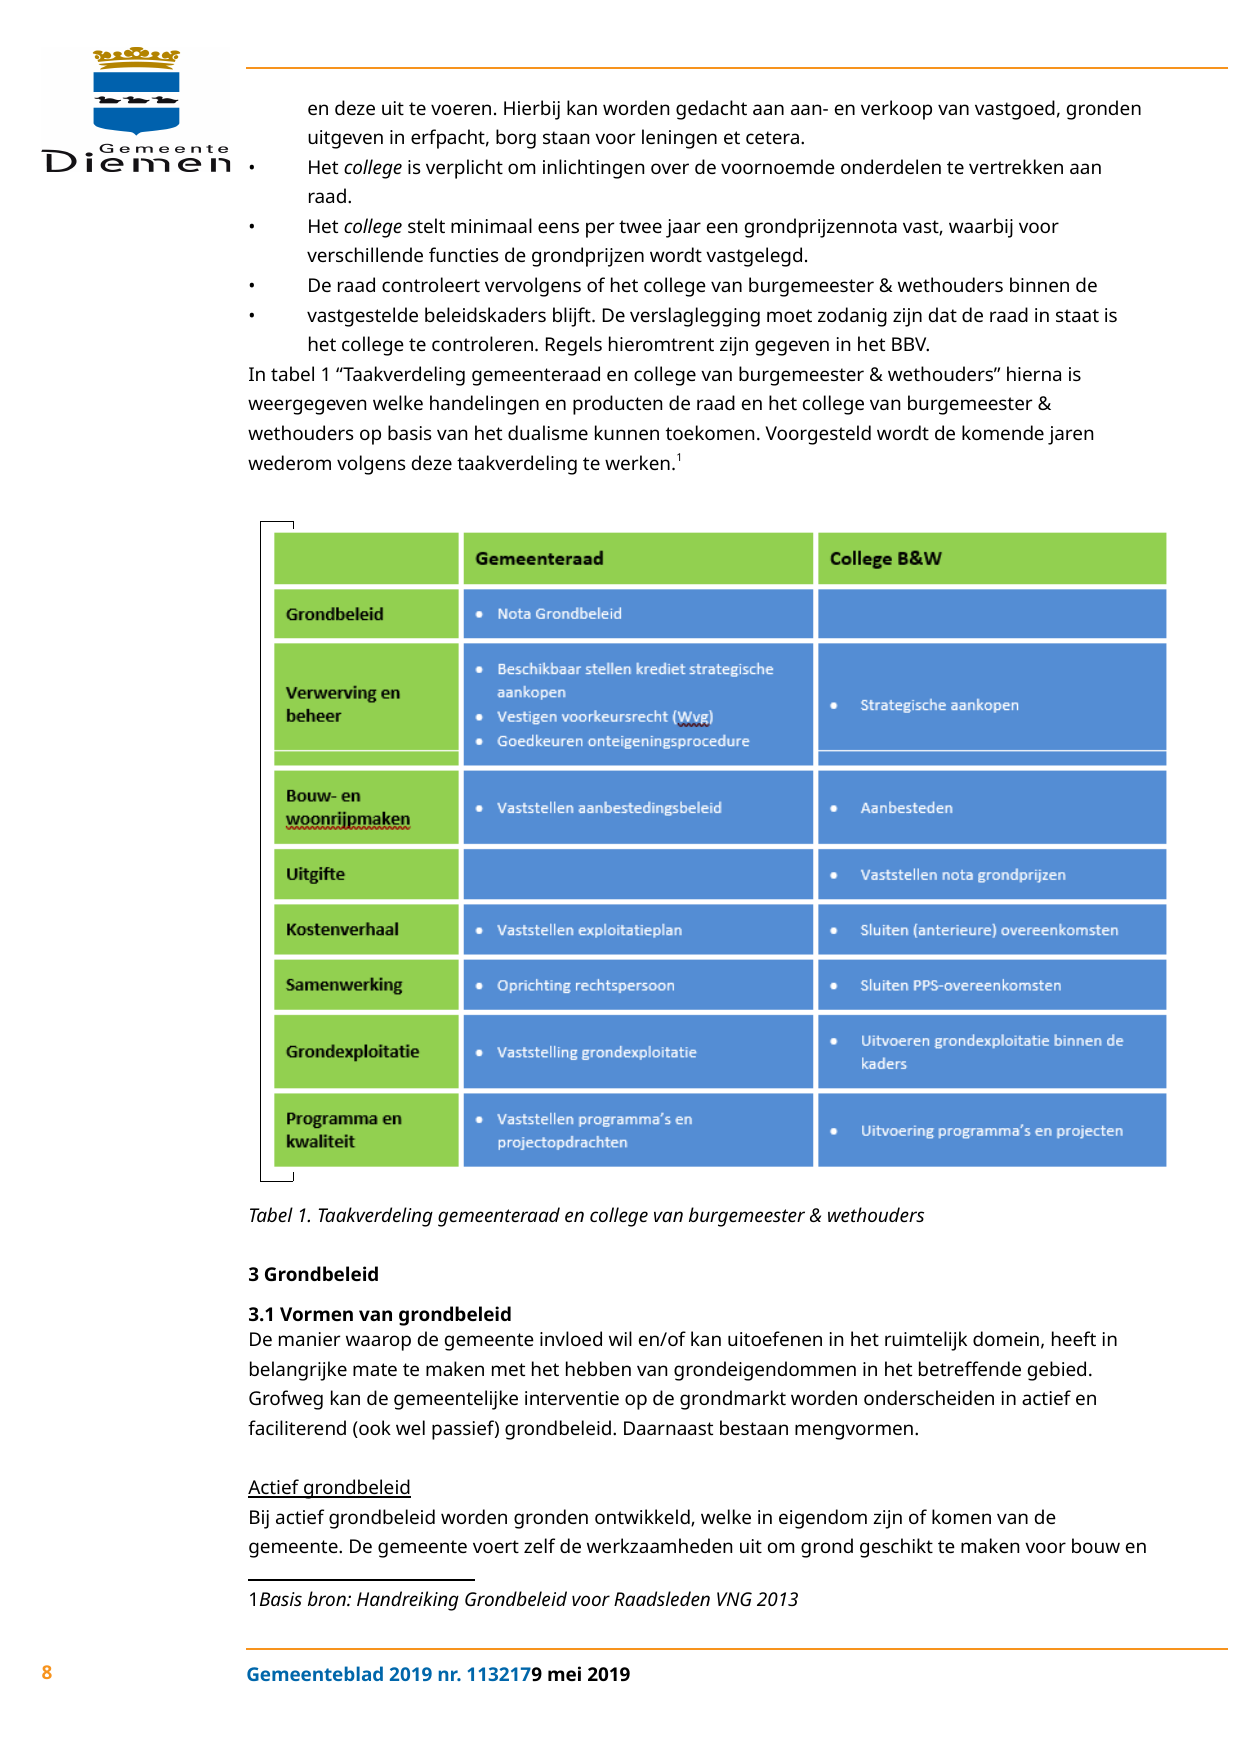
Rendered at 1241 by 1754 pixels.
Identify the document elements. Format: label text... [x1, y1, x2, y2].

picture [41, 47, 231, 172]
text 3.1 Vormen van grondbeleid [248, 1301, 1152, 1326]
text In tabel 1 “Taakverdeling gemeenteraad en college van burgemeester & wethouders” hierna is weergegeven welke handelingen en producten de raad en het college van burgemeester & wethouders op basis van het dualisme kunnen toekomen. Voorgesteld wordt de komende jaren wederom volgens deze taakverdeling te werken. [248, 361, 1152, 476]
text Basis bron: Handreiking Grondbeleid voor Raadsleden VNG 2013 [248, 1586, 1152, 1612]
list Het college stelt minimaal eens per twee jaar een grondprijzennota vast, waarbij voor verschillende functies de grondprijzen wordt vastgelegd. [248, 213, 1152, 268]
text Tabel 1. Taakverdeling gemeenteraad en college van burgemeester & wethouders [248, 1202, 1152, 1228]
text Bij actief grondbeleid worden gronden ontwikkeld, welke in eigendom zijn of komen van de gemeente. De gemeente voert zelf de werkzaamheden uit om grond geschikt te maken voor bouw en [248, 1504, 1152, 1559]
picture [268, 529, 1173, 1172]
list en deze uit te voeren. Hierbij kan worden gedacht aan aan- en verkoop van vastgoed, gronden uitgeven in erfpacht, borg staan voor leningen et cetera. [248, 95, 1152, 150]
list vastgestelde beleidskaders blijft. De verslaglegging moet zodanig zijn dat de raad in staat is het college te controleren. Regels hieromtrent zijn gegeven in het BBV. [248, 302, 1152, 357]
text Actief grondbeleid [248, 1474, 1152, 1500]
list Het college is verplicht om inlichtingen over de voornoemde onderdelen te vertrekken aan raad. [248, 154, 1152, 209]
list De raad controleert vervolgens of het college van burgemeester & wethouders binnen de [248, 272, 1152, 298]
text 3 Grondbeleid [248, 1261, 1152, 1287]
text De manier waarop de gemeente invloed wil en/of kan uitoefenen in het ruimtelijk domein, heeft in belangrijke mate te maken met het hebben van grondeigendommen in het betreffende gebied. Grofweg kan de gemeentelijke interventie op de grondmarkt worden onderscheiden in actief en faciliterend (ook wel passief) grondbeleid. Daarnaast bestaan mengvormen. [248, 1326, 1152, 1441]
